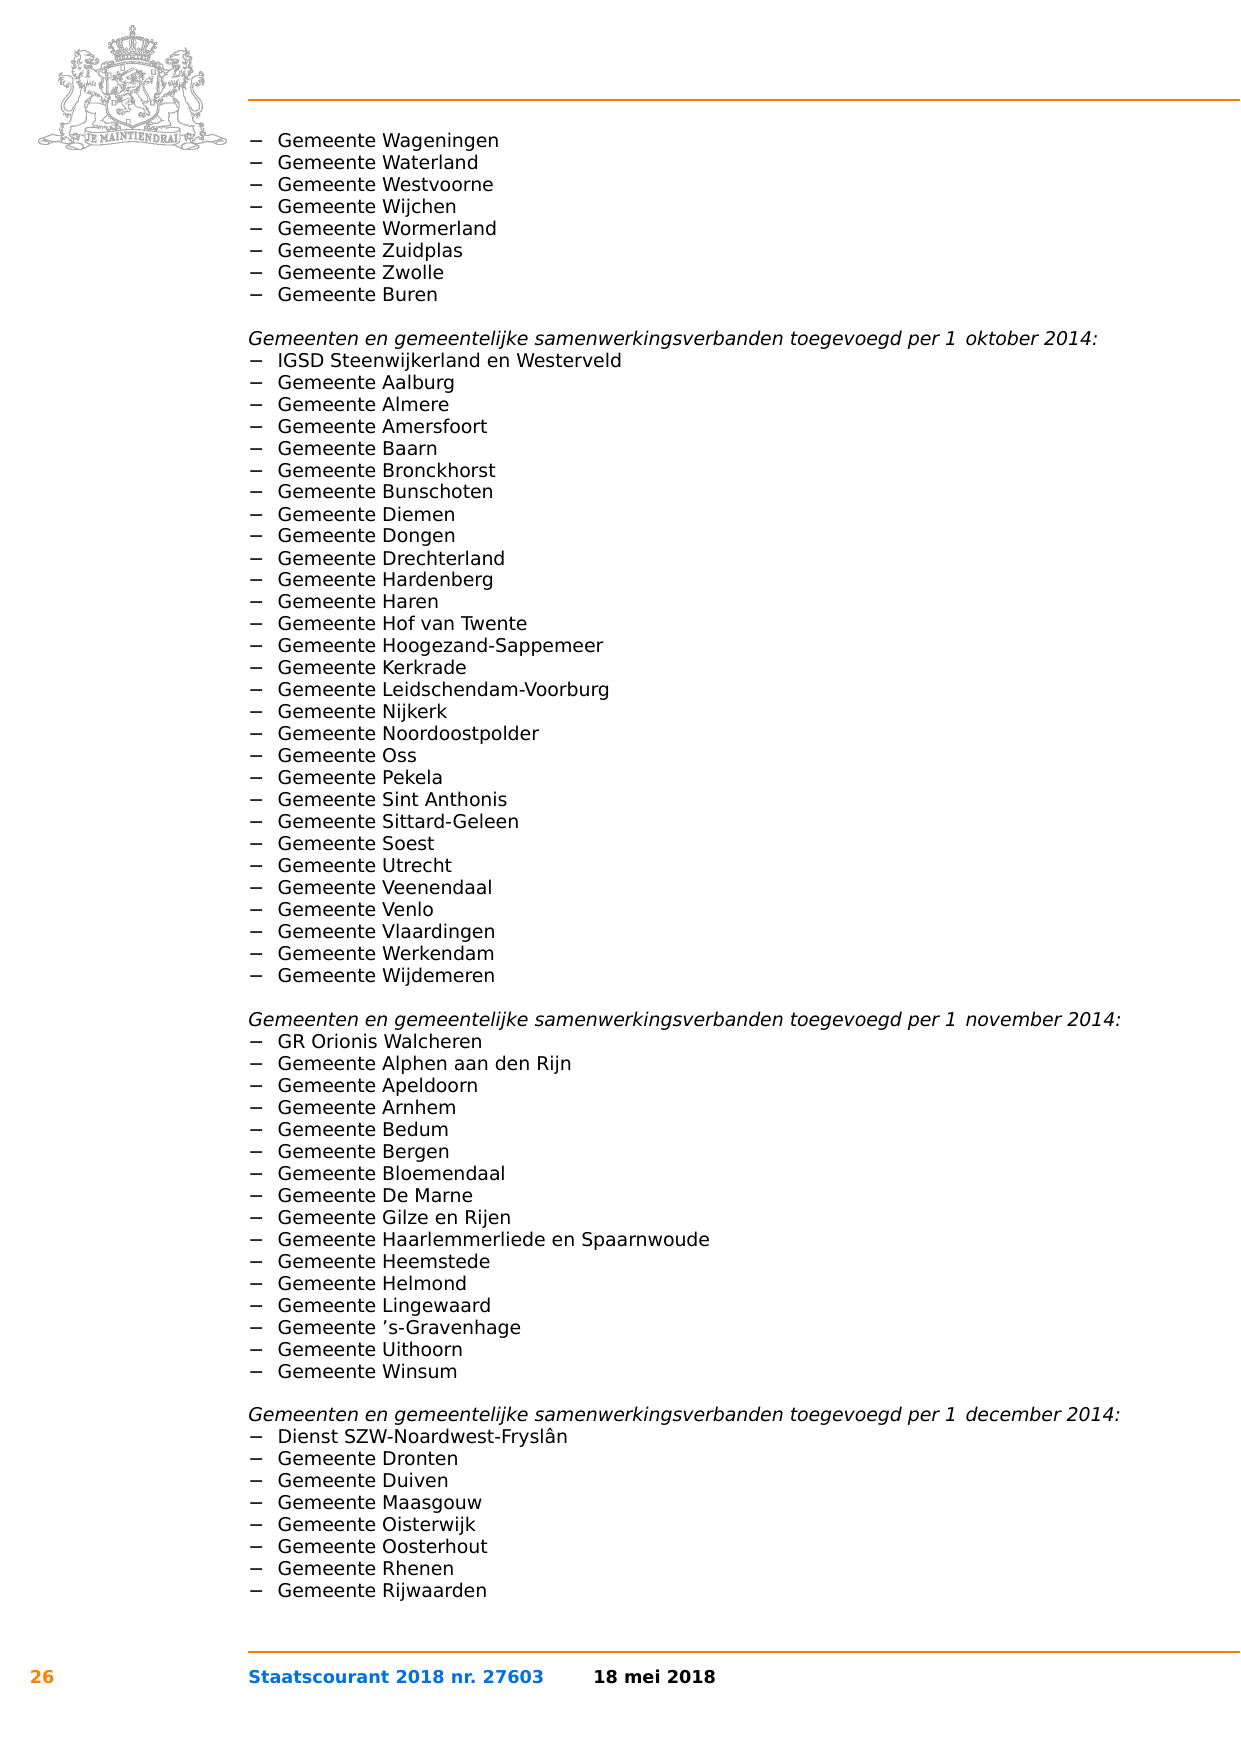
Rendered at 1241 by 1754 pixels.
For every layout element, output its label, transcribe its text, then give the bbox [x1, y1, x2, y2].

text − Gemeente Veenendaal [248, 877, 1163, 899]
text Gemeenten en gemeentelijke samenwerkingsverbanden toegevoegd per 1 oktober 2014: [248, 328, 1163, 349]
text − Gemeente Wormerland [248, 218, 1163, 240]
text − Gemeente Hof van Twente [248, 613, 1163, 635]
text − Gemeente Wijdemeren [248, 965, 1163, 987]
text − Gemeente Baarn [248, 437, 1163, 459]
text − Gemeente Uithoorn [248, 1338, 1163, 1361]
text − Gemeente Heemstede [248, 1251, 1163, 1273]
text Gemeenten en gemeentelijke samenwerkingsverbanden toegevoegd per 1 november 2014: [248, 1009, 1163, 1031]
text − Gemeente Dronten [248, 1448, 1163, 1470]
text − Gemeente Apeldoorn [248, 1075, 1163, 1097]
text − Gemeente Amersfoort [248, 416, 1163, 437]
text − Gemeente Leidschendam-Voorburg [248, 679, 1163, 701]
text − Gemeente Waterland [248, 152, 1163, 174]
text − Gemeente Oisterwijk [248, 1514, 1163, 1536]
text − Gemeente Kerkrade [248, 657, 1163, 679]
text − Gemeente Bronckhorst [248, 459, 1163, 481]
text − IGSD Steenwijkerland en Westerveld [248, 349, 1163, 372]
text − Gemeente Haren [248, 591, 1163, 613]
text − Gemeente Helmond [248, 1273, 1163, 1294]
text − Gemeente Gilze en Rijen [248, 1207, 1163, 1229]
text − Gemeente Alphen aan den Rijn [248, 1053, 1163, 1075]
text − Gemeente Rijwaarden [248, 1580, 1163, 1602]
text − Gemeente Haarlemmerliede en Spaarnwoude [248, 1229, 1163, 1251]
text − Gemeente Soest [248, 833, 1163, 855]
text − Gemeente Utrecht [248, 855, 1163, 877]
text − Gemeente Pekela [248, 767, 1163, 789]
text − Gemeente ’s-Gravenhage [248, 1317, 1163, 1338]
text Gemeenten en gemeentelijke samenwerkingsverbanden toegevoegd per 1 december 2014: [248, 1404, 1163, 1426]
text − Gemeente Bergen [248, 1141, 1163, 1163]
text − Gemeente Buren [248, 284, 1163, 306]
text − Gemeente Drechterland [248, 547, 1163, 569]
text − Gemeente Hardenberg [248, 569, 1163, 591]
picture [38, 25, 227, 150]
text − Gemeente Almere [248, 393, 1163, 416]
text − Gemeente Vlaardingen [248, 921, 1163, 943]
text − Dienst SZW-Noardwest-Fryslân [248, 1426, 1163, 1448]
text − Gemeente Venlo [248, 899, 1163, 921]
text − Gemeente Noordoostpolder [248, 723, 1163, 745]
text − Gemeente Oosterhout [248, 1536, 1163, 1558]
text − Gemeente Winsum [248, 1361, 1163, 1382]
text − Gemeente Zwolle [248, 262, 1163, 284]
text − Gemeente Dongen [248, 525, 1163, 547]
text − Gemeente Diemen [248, 503, 1163, 525]
text − Gemeente Oss [248, 745, 1163, 767]
text − GR Orionis Walcheren [248, 1031, 1163, 1053]
text − Gemeente Wageningen [248, 130, 1163, 152]
text − Gemeente Bloemendaal [248, 1163, 1163, 1185]
text − Gemeente Werkendam [248, 943, 1163, 965]
text − Gemeente Sittard-Geleen [248, 811, 1163, 833]
text − Gemeente Westvoorne [248, 174, 1163, 196]
text − Gemeente Maasgouw [248, 1492, 1163, 1514]
text − Gemeente Duiven [248, 1470, 1163, 1492]
text − Gemeente Lingewaard [248, 1294, 1163, 1317]
text − Gemeente Wijchen [248, 196, 1163, 218]
text − Gemeente Aalburg [248, 372, 1163, 393]
text − Gemeente Sint Anthonis [248, 789, 1163, 811]
text − Gemeente De Marne [248, 1185, 1163, 1207]
text − Gemeente Nijkerk [248, 701, 1163, 723]
text − Gemeente Arnhem [248, 1097, 1163, 1119]
text − Gemeente Hoogezand-Sappemeer [248, 635, 1163, 657]
text − Gemeente Zuidplas [248, 240, 1163, 262]
text − Gemeente Rhenen [248, 1558, 1163, 1580]
text − Gemeente Bedum [248, 1119, 1163, 1141]
text − Gemeente Bunschoten [248, 481, 1163, 503]
